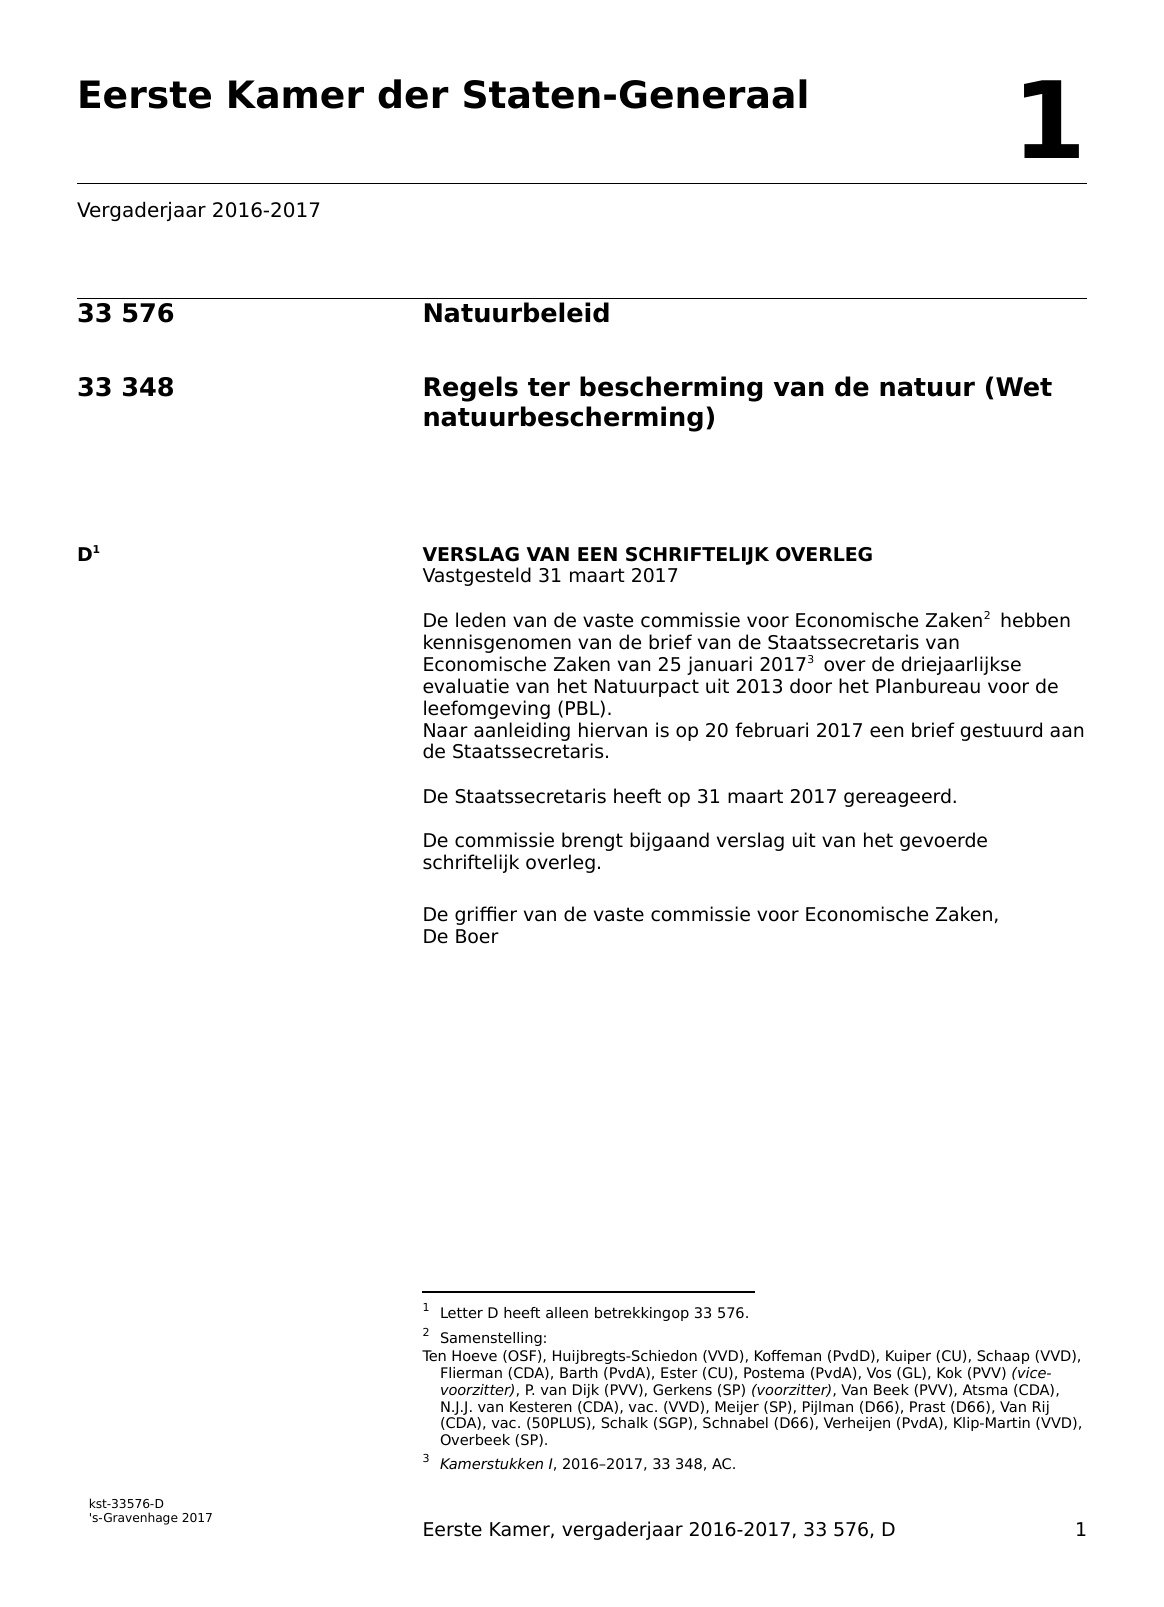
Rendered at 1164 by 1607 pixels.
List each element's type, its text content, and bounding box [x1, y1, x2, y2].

text Ten Hoeve (OSF), Huijbregts-Schiedon (VVD), Koffeman (PvdD), Kuiper (CU), Schaap (VVD), Flierman (CDA), Barth (PvdA), Ester (CU), Postema (PvdA), Vos (GL), Kok (PVV) (vice-voorzitter), P. van Dijk (PVV), Gerkens (SP) (voorzitter), Van Beek (PVV), Atsma (CDA), N.J.J. van Kesteren (CDA), vac. (VVD), Meijer (SP), Pijlman (D66), Prast (D66), Van Rij (CDA), vac. (50PLUS), Schalk (SGP), Schnabel (D66), Verheijen (PvdA), Klip-Martin (VVD), Overbeek (SP). [422, 1348, 1087, 1449]
text kst-33576-D [88, 1497, 323, 1511]
text De griffier van de vaste commissie voor Economische Zaken, De Boer [422, 904, 1087, 948]
subtitle D VERSLAG VAN EEN SCHRIFTELIJK OVERLEG [77, 543, 1087, 565]
text Letter D heeft alleen betrekkingop 33 576. [422, 1301, 1087, 1323]
text De commissie brengt bijgaand verslag uit van het gevoerde schriftelijk overleg. [422, 830, 1087, 874]
table_cell Vergaderjaar 2016-2017 [77, 184, 1087, 298]
text 's-Gravenhage 2017 [88, 1511, 323, 1525]
text Naar aanleiding hiervan is op 20 februari 2017 een brief gestuurd aan de Staatssecretaris. [422, 719, 1087, 763]
text Vastgesteld 31 maart 2017 [422, 565, 1087, 587]
text Samenstelling: [422, 1326, 1087, 1348]
subtitle 33 576 Natuurbeleid [77, 299, 1087, 329]
text Kamerstukken I, 2016–2017, 33 348, AC. [422, 1452, 1087, 1474]
table_header Eerste Kamer der Staten-Generaal [77, 59, 886, 183]
text De Staatssecretaris heeft op 31 maart 2017 gereageerd. [422, 786, 1087, 808]
table_header 1 [886, 59, 1087, 183]
subtitle 33 348 Regels ter bescherming van de natuur (Wet natuurbescherming) [77, 373, 1087, 432]
text De leden van de vaste commissie voor Economische Zaken hebben kennisgenomen van de brief van de Staatssecretaris van Economische Zaken van 25 januari 2017 over de driejaarlijkse evaluatie van het Natuurpact uit 2013 door het Planbureau voor de leefomgeving (PBL). [422, 609, 1087, 719]
